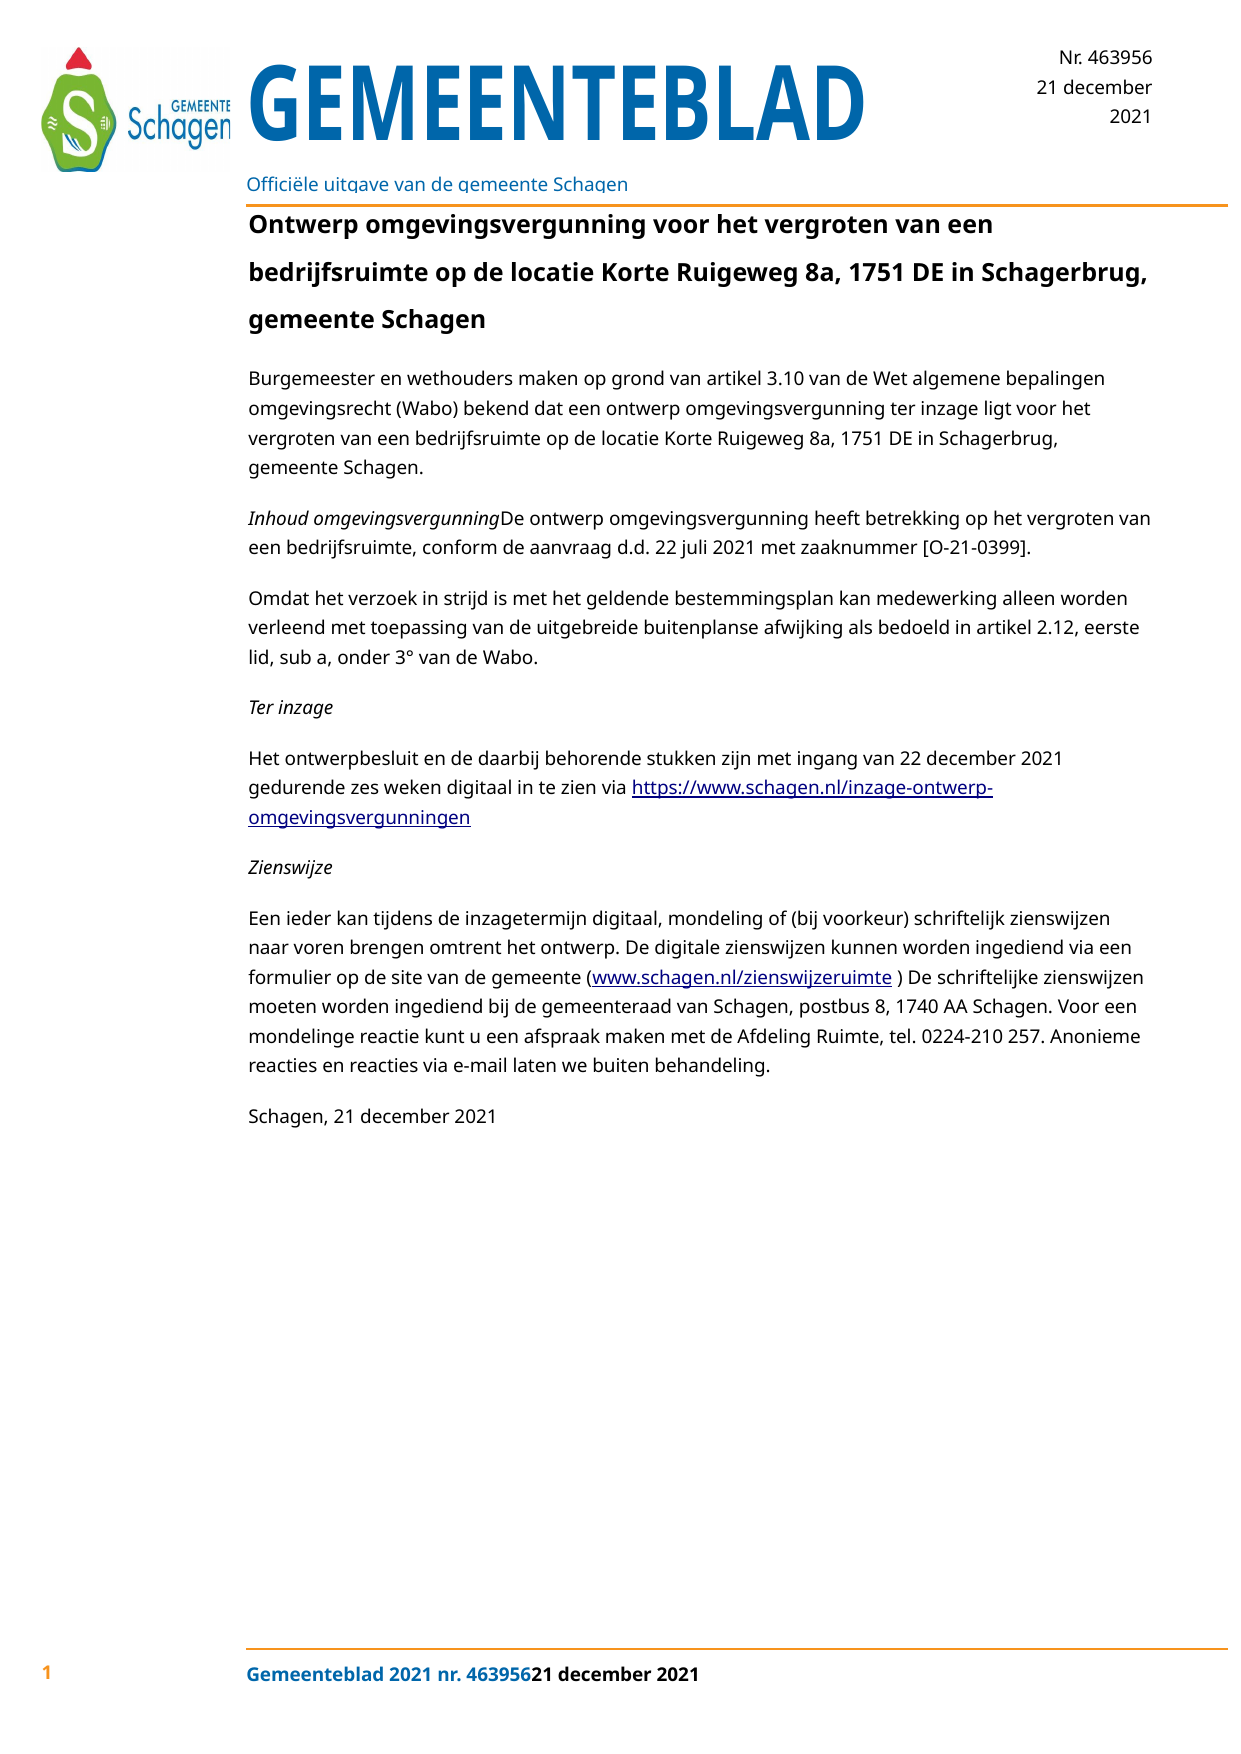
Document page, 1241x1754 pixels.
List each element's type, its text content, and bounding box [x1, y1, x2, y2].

text Omdat het verzoek in strijd is met het geldende bestemmingsplan kan medewerking alleen worden verleend met toepassing van de uitgebreide buitenplanse afwijking als bedoeld in artikel 2.12, eerste lid, sub a, onder 3° van de Wabo. [248, 585, 1152, 669]
text Zienswijze [248, 854, 1152, 880]
text Een ieder kan tijdens de inzagetermijn digitaal, mondeling of (bij voorkeur) schriftelijk zienswijzen naar voren brengen omtrent het ontwerp. De digitale zienswijzen kunnen worden ingediend via een formulier op de site van de gemeente (www.schagen.nl/zienswijzeruimte ) De schriftelijke zienswijzen moeten worden ingediend bij de gemeenteraad van Schagen, postbus 8, 1740 AA Schagen. Voor een mondelinge reactie kunt u een afspraak maken met de Afdeling Ruimte, tel. 0224-210 257. Anonieme reacties en reacties via e-mail laten we buiten behandeling. [248, 905, 1152, 1078]
picture [41, 47, 231, 172]
text Ter inzage [248, 694, 1152, 720]
text Schagen, 21 december 2021 [248, 1103, 1152, 1129]
text Burgemeester en wethouders maken op grond van artikel 3.10 van de Wet algemene bepalingen omgevingsrecht (Wabo) bekend dat een ontwerp omgevingsvergunning ter inzage ligt voor het vergroten van een bedrijfsruimte op de locatie Korte Ruigeweg 8a, 1751 DE in Schagerbrug, gemeente Schagen. [248, 366, 1152, 480]
text Ontwerp omgevingsvergunning voor het vergroten van een bedrijfsruimte op de locatie Korte Ruigeweg 8a, 1751 DE in Schagerbrug, gemeente Schagen [248, 207, 1152, 336]
text Het ontwerpbesluit en de daarbij behorende stukken zijn met ingang van 22 december 2021 gedurende zes weken digitaal in te zien via https://www.schagen.nl/inzage-ontwerp-omgevingsvergunningen [248, 745, 1152, 829]
text Inhoud omgevingsvergunningDe ontwerp omgevingsvergunning heeft betrekking op het vergroten van een bedrijfsruimte, conform de aanvraag d.d. 22 juli 2021 met zaaknummer [O-21-0399]. [248, 505, 1152, 560]
